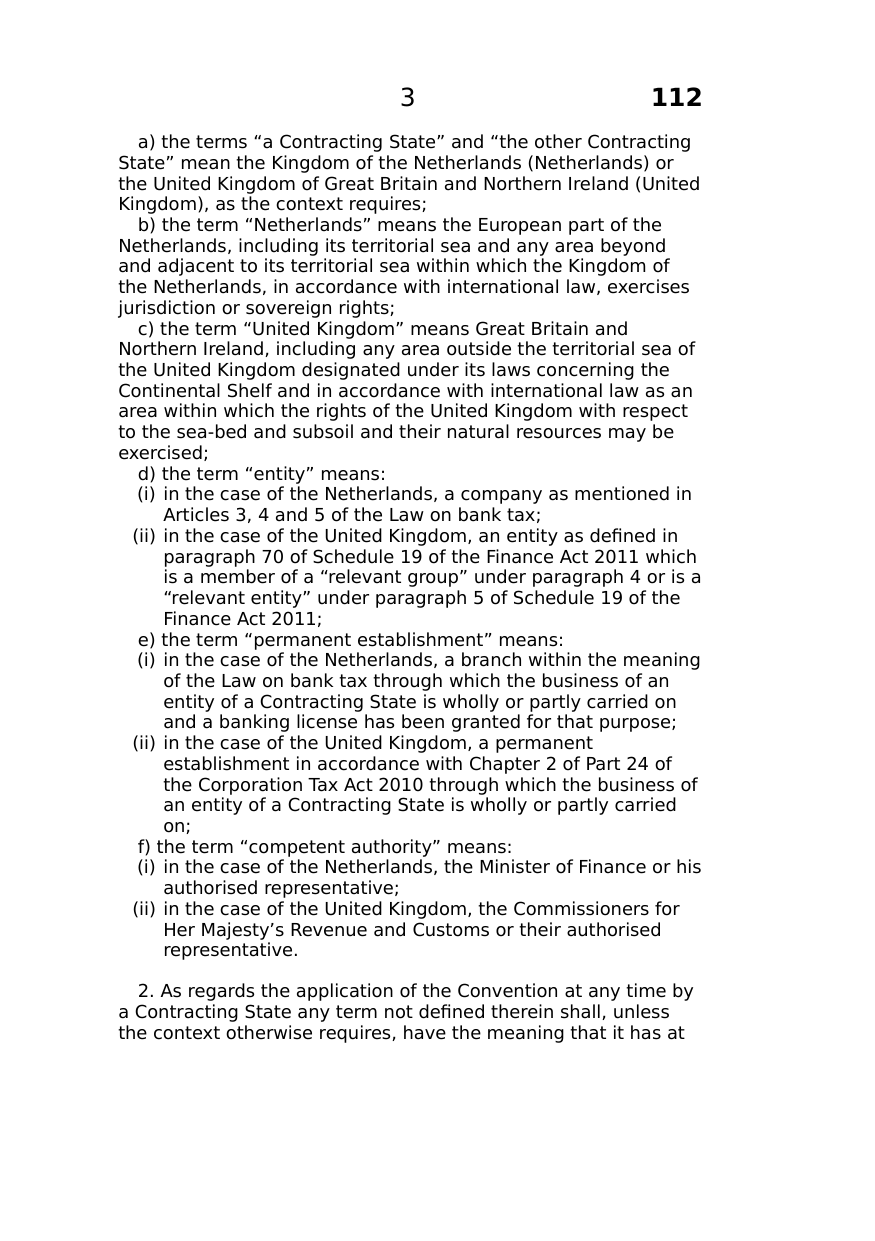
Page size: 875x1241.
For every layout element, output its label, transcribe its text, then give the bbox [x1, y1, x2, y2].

text (i) in the case of the Netherlands, the Minister of Finance or his authorised representative; [118, 857, 703, 899]
text (ii) in the case of the United Kingdom, the Commissioners for Her Majesty’s Revenue and Customs or their authorised representative. [118, 899, 703, 961]
text 2. As regards the application of the Convention at any time by a Contracting State any term not defined therein shall, unless the context otherwise requires, have the meaning that it has at [118, 981, 703, 1043]
text d) the term “entity” means: [118, 463, 703, 484]
text f) the term “competent authority” means: [118, 837, 703, 857]
text (i) in the case of the Netherlands, a branch within the meaning of the Law on bank tax through which the business of an entity of a Contracting State is wholly or partly carried on and a banking license has been granted for that purpose; [118, 650, 703, 733]
text b) the term “Netherlands” means the European part of the Netherlands, including its territorial sea and any area beyond and adjacent to its territorial sea within which the Kingdom of the Netherlands, in accordance with international law, exercises jurisdiction or sovereign rights; [118, 215, 703, 318]
text (ii) in the case of the United Kingdom, a permanent establishment in accordance with Chapter 2 of Part 24 of the Corporation Tax Act 2010 through which the business of an entity of a Contracting State is wholly or partly carried on; [118, 733, 703, 837]
text e) the term “permanent establishment” means: [118, 629, 703, 650]
text c) the term “United Kingdom” means Great Britain and Northern Ireland, including any area outside the territorial sea of the United Kingdom designated under its laws concerning the Continental Shelf and in accordance with international law as an area within which the rights of the United Kingdom with respect to the sea-bed and subsoil and their natural resources may be exercised; [118, 318, 703, 463]
text (i) in the case of the Netherlands, a company as mentioned in Articles 3, 4 and 5 of the Law on bank tax; [118, 484, 703, 526]
text a) the terms “a Contracting State” and “the other Contracting State” mean the Kingdom of the Netherlands (Netherlands) or the United Kingdom of Great Britain and Northern Ireland (United Kingdom), as the context requires; [118, 132, 703, 215]
text (ii) in the case of the United Kingdom, an entity as defined in paragraph 70 of Schedule 19 of the Finance Act 2011 which is a member of a “relevant group” under paragraph 4 or is a “relevant entity” under paragraph 5 of Schedule 19 of the Finance Act 2011; [118, 526, 703, 629]
